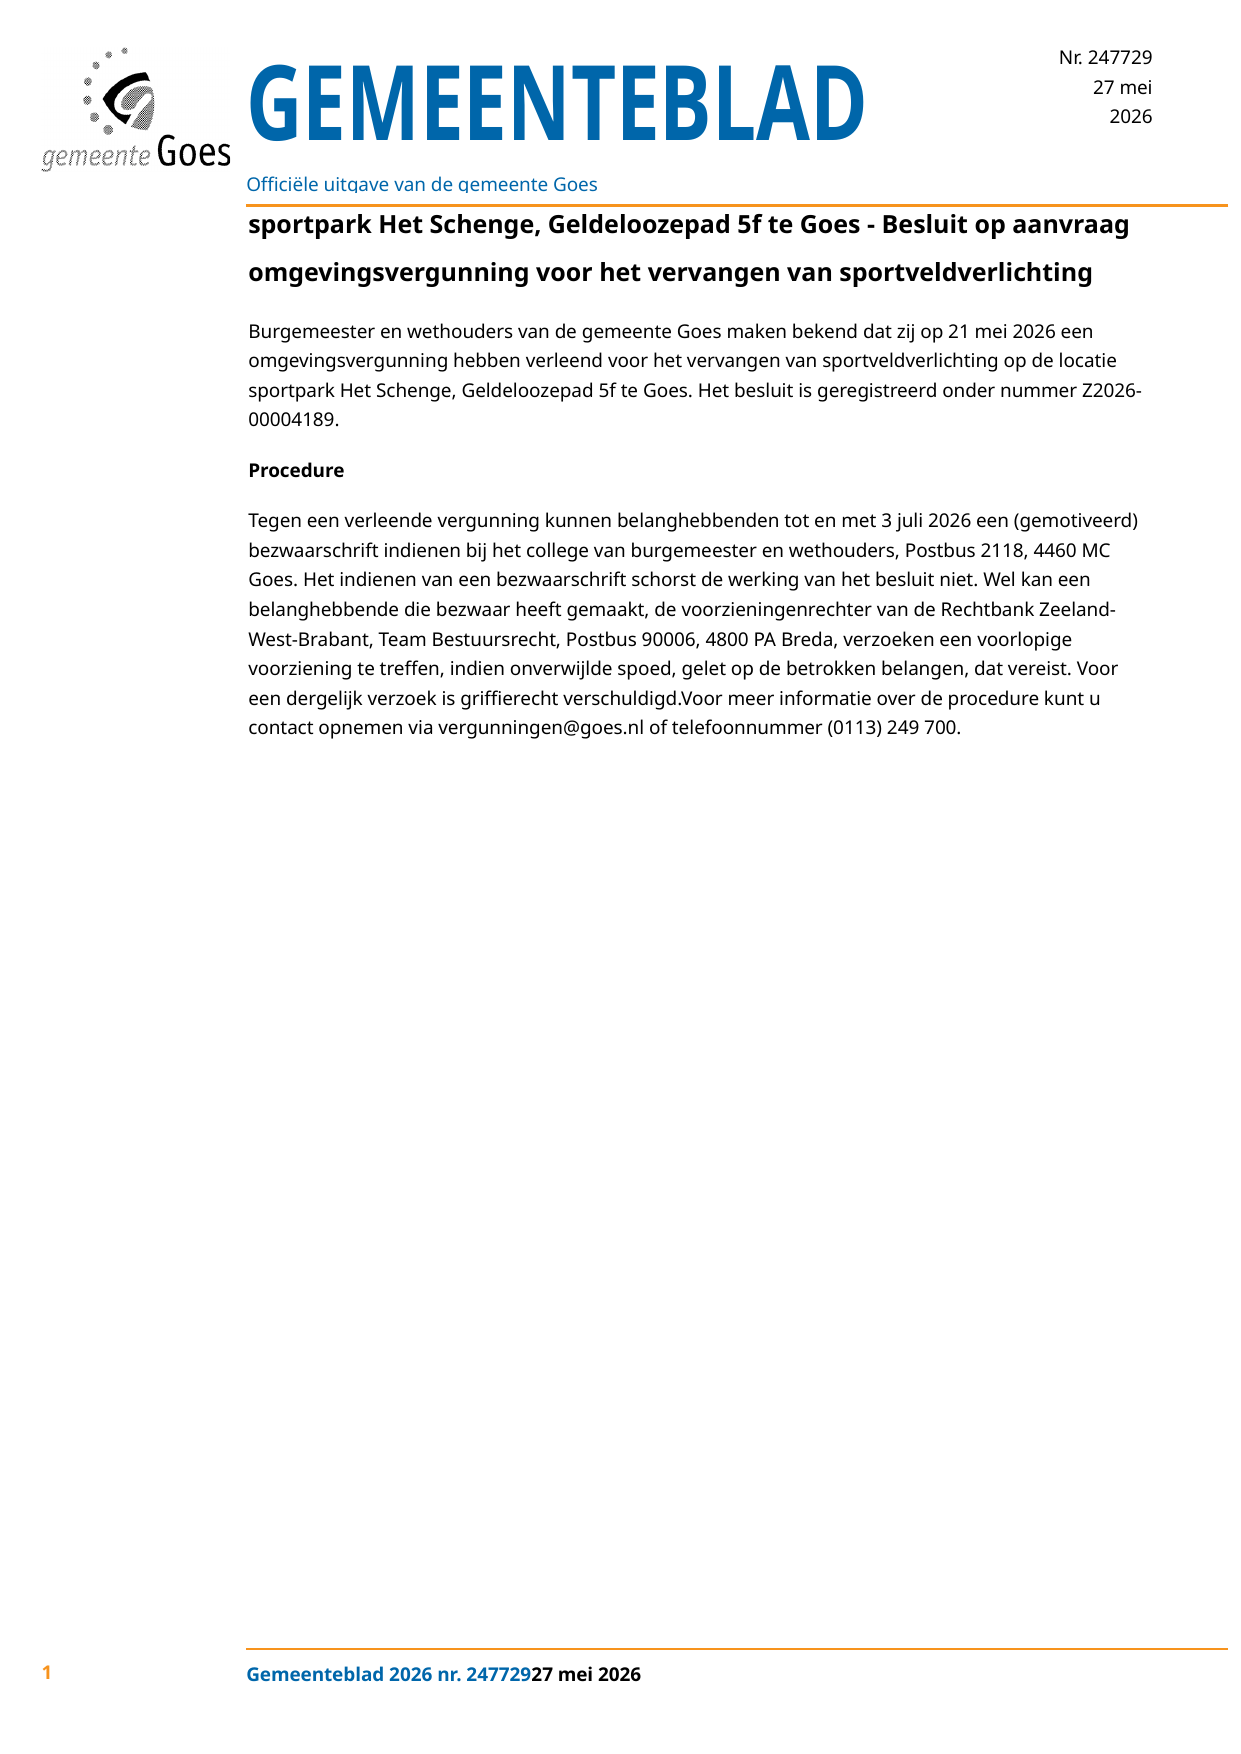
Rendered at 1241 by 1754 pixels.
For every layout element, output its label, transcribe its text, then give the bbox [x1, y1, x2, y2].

text Procedure [248, 457, 1152, 483]
picture [41, 47, 231, 172]
text Burgemeester en wethouders van de gemeente Goes maken bekend dat zij op 21 mei 2026 een omgevingsvergunning hebben verleend voor het vervangen van sportveldverlichting op de locatie sportpark Het Schenge, Geldeloozepad 5f te Goes. Het besluit is geregistreerd onder nummer Z2026-00004189. [248, 318, 1152, 432]
text sportpark Het Schenge, Geldeloozepad 5f te Goes - Besluit op aanvraag omgevingsvergunning voor het vervangen van sportveldverlichting [248, 207, 1152, 288]
text Tegen een verleende vergunning kunnen belanghebbenden tot en met 3 juli 2026 een (gemotiveerd) bezwaarschrift indienen bij het college van burgemeester en wethouders, Postbus 2118, 4460 MC Goes. Het indienen van een bezwaarschrift schorst de werking van het besluit niet. Wel kan een belanghebbende die bezwaar heeft gemaakt, de voorzieningenrechter van de Rechtbank Zeeland-West-Brabant, Team Bestuursrecht, Postbus 90006, 4800 PA Breda, verzoeken een voorlopige voorziening te treffen, indien onverwijlde spoed, gelet op de betrokken belangen, dat vereist. Voor een dergelijk verzoek is griffierecht verschuldigd.Voor meer informatie over de procedure kunt u contact opnemen via vergunningen@goes.nl of telefoonnummer (0113) 249 700. [248, 507, 1152, 740]
